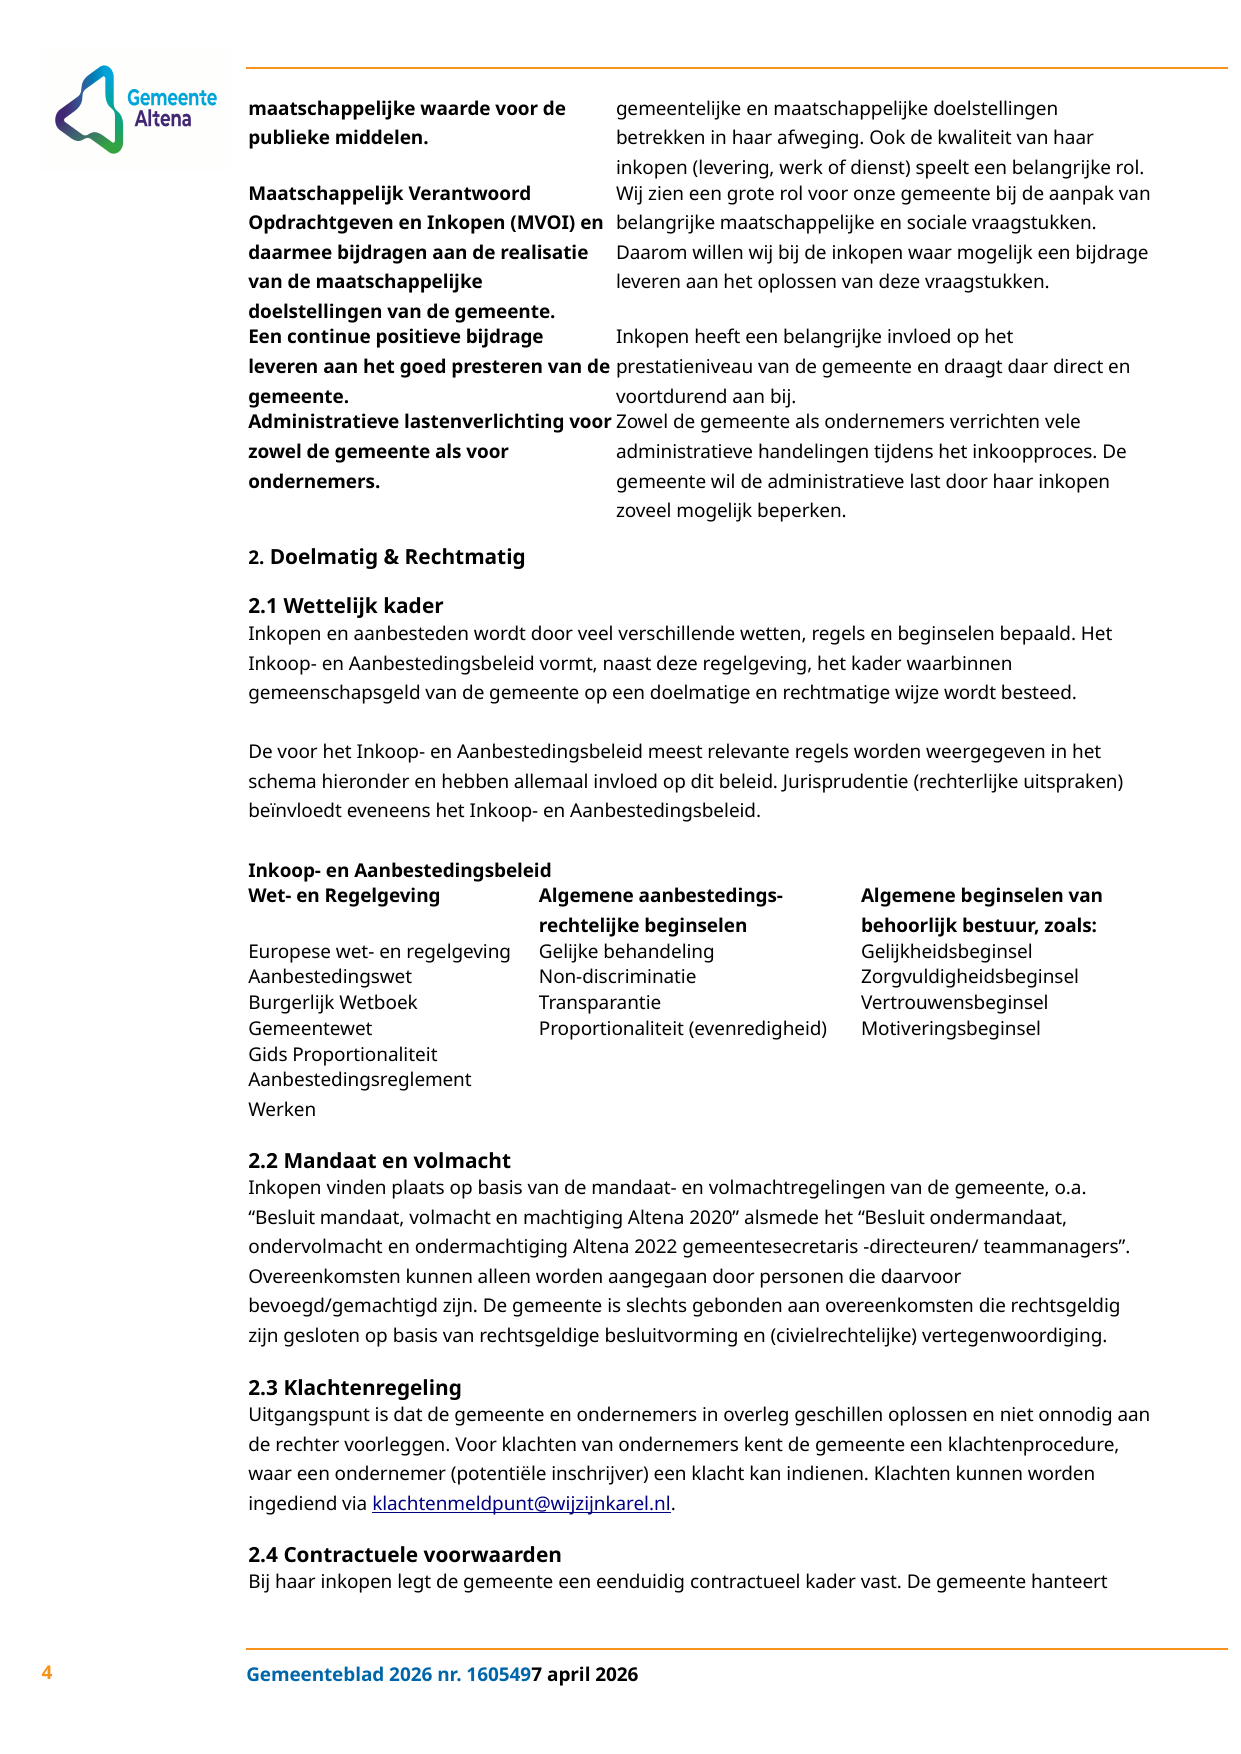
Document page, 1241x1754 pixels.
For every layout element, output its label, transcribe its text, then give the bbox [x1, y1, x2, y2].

text Inkopen en aanbesteden wordt door veel verschillende wetten, regels en beginselen bepaald. Het Inkoop- en Aanbestedingsbeleid vormt, naast deze regelgeving, het kader waarbinnen gemeenschapsgeld van de gemeente op een doelmatige en rechtmatige wijze wordt besteed. [248, 620, 1152, 705]
table_cell Algemene aanbestedings-rechtelijke beginselen [539, 883, 861, 938]
table_cell Gelijkheidsbeginsel [861, 938, 1152, 964]
table_cell Burgerlijk Wetboek [248, 989, 539, 1015]
table_cell Maatschappelijk Verantwoord Opdrachtgeven en Inkopen (MVOI) en daarmee bijdragen aan de realisatie van de maatschappelijke doelstellingen van de gemeente. [248, 180, 616, 324]
text Inkopen vinden plaats op basis van de mandaat- en volmachtregelingen van de gemeente, o.a. “Besluit mandaat, volmacht en machtiging Altena 2020” alsmede het “Besluit ondermandaat, ondervolmacht en ondermachtiging Altena 2022 gemeentesecretaris -directeuren/ teammanagers”. Overeenkomsten kunnen alleen worden aangegaan door personen die daarvoor bevoegd/gemachtigd zijn. De gemeente is slechts gebonden aan overeenkomsten die rechtsgeldig zijn gesloten op basis van rechtsgeldige besluitvorming en (civielrechtelijke) vertegenwoordiging. [248, 1174, 1152, 1348]
table_cell Vertrouwensbeginsel [861, 989, 1152, 1015]
table_header Inkoop- en Aanbestedingsbeleid [248, 857, 1152, 883]
table_cell Non-discriminatie [539, 964, 861, 989]
table_cell Gids Proportionaliteit [248, 1041, 539, 1067]
table_cell Een continue positieve bijdrage leveren aan het goed presteren van de gemeente. [248, 324, 616, 409]
table_cell Motiveringsbeginsel [861, 1015, 1152, 1041]
table_cell [861, 1041, 1152, 1067]
table_cell Europese wet- en regelgeving [248, 938, 539, 964]
text De voor het Inkoop- en Aanbestedingsbeleid meest relevante regels worden weergegeven in het schema hieronder en hebben allemaal invloed op dit beleid. Jurisprudentie (rechterlijke uitspraken) beïnvloedt eveneens het Inkoop- en Aanbestedingsbeleid. [248, 738, 1152, 823]
text 2.2 Mandaat en volmacht [248, 1146, 1152, 1174]
table_cell Wij zien een grote rol voor onze gemeente bij de aanpak van belangrijke maatschappelijke en sociale vraagstukken. Daarom willen wij bij de inkopen waar mogelijk een bijdrage leveren aan het oplossen van deze vraagstukken. [616, 180, 1152, 324]
table_cell Transparantie [539, 989, 861, 1015]
text 2. Doelmatig & Rechtmatig [248, 542, 1152, 571]
table_cell Wet- en Regelgeving [248, 883, 539, 938]
table_cell Aanbestedingswet [248, 964, 539, 989]
text 2.1 Wettelijk kader [248, 592, 1152, 620]
table_cell [861, 1067, 1152, 1122]
table_cell Gelijke behandeling [539, 938, 861, 964]
table_cell Algemene beginselen van behoorlijk bestuur, zoals: [861, 883, 1152, 938]
table_cell Zorgvuldigheidsbeginsel [861, 964, 1152, 989]
table_cell Inkopen heeft een belangrijke invloed op het prestatieniveau van de gemeente en draagt daar direct en voortdurend aan bij. [616, 324, 1152, 409]
picture [41, 47, 231, 172]
table_cell Gemeentewet [248, 1015, 539, 1041]
text Uitgangspunt is dat de gemeente en ondernemers in overleg geschillen oplossen en niet onnodig aan de rechter voorleggen. Voor klachten van ondernemers kent de gemeente een klachtenprocedure, waar een ondernemer (potentiële inschrijver) een klacht kan indienen. Klachten kunnen worden ingediend via klachtenmeldpunt@wijzijnkarel.nl. [248, 1401, 1152, 1516]
text Bij haar inkopen legt de gemeente een eenduidig contractueel kader vast. De gemeente hanteert [248, 1569, 1152, 1594]
table_cell [539, 1067, 861, 1122]
text 2.4 Contractuele voorwaarden [248, 1540, 1152, 1569]
table_cell Aanbestedingsreglement Werken [248, 1067, 539, 1122]
table_cell [539, 1041, 861, 1067]
table_cell maatschappelijke waarde voor de publieke middelen. [248, 95, 616, 180]
table_cell Proportionaliteit (evenredigheid) [539, 1015, 861, 1041]
table_cell Zowel de gemeente als ondernemers verrichten vele administratieve handelingen tijdens het inkoopproces. De gemeente wil de administratieve last door haar inkopen zoveel mogelijk beperken. [616, 409, 1152, 523]
table_cell Administratieve lastenverlichting voor zowel de gemeente als voor ondernemers. [248, 409, 616, 523]
text 2.3 Klachtenregeling [248, 1373, 1152, 1401]
table_cell gemeentelijke en maatschappelijke doelstellingen betrekken in haar afweging. Ook de kwaliteit van haar inkopen (levering, werk of dienst) speelt een belangrijke rol. [616, 95, 1152, 180]
